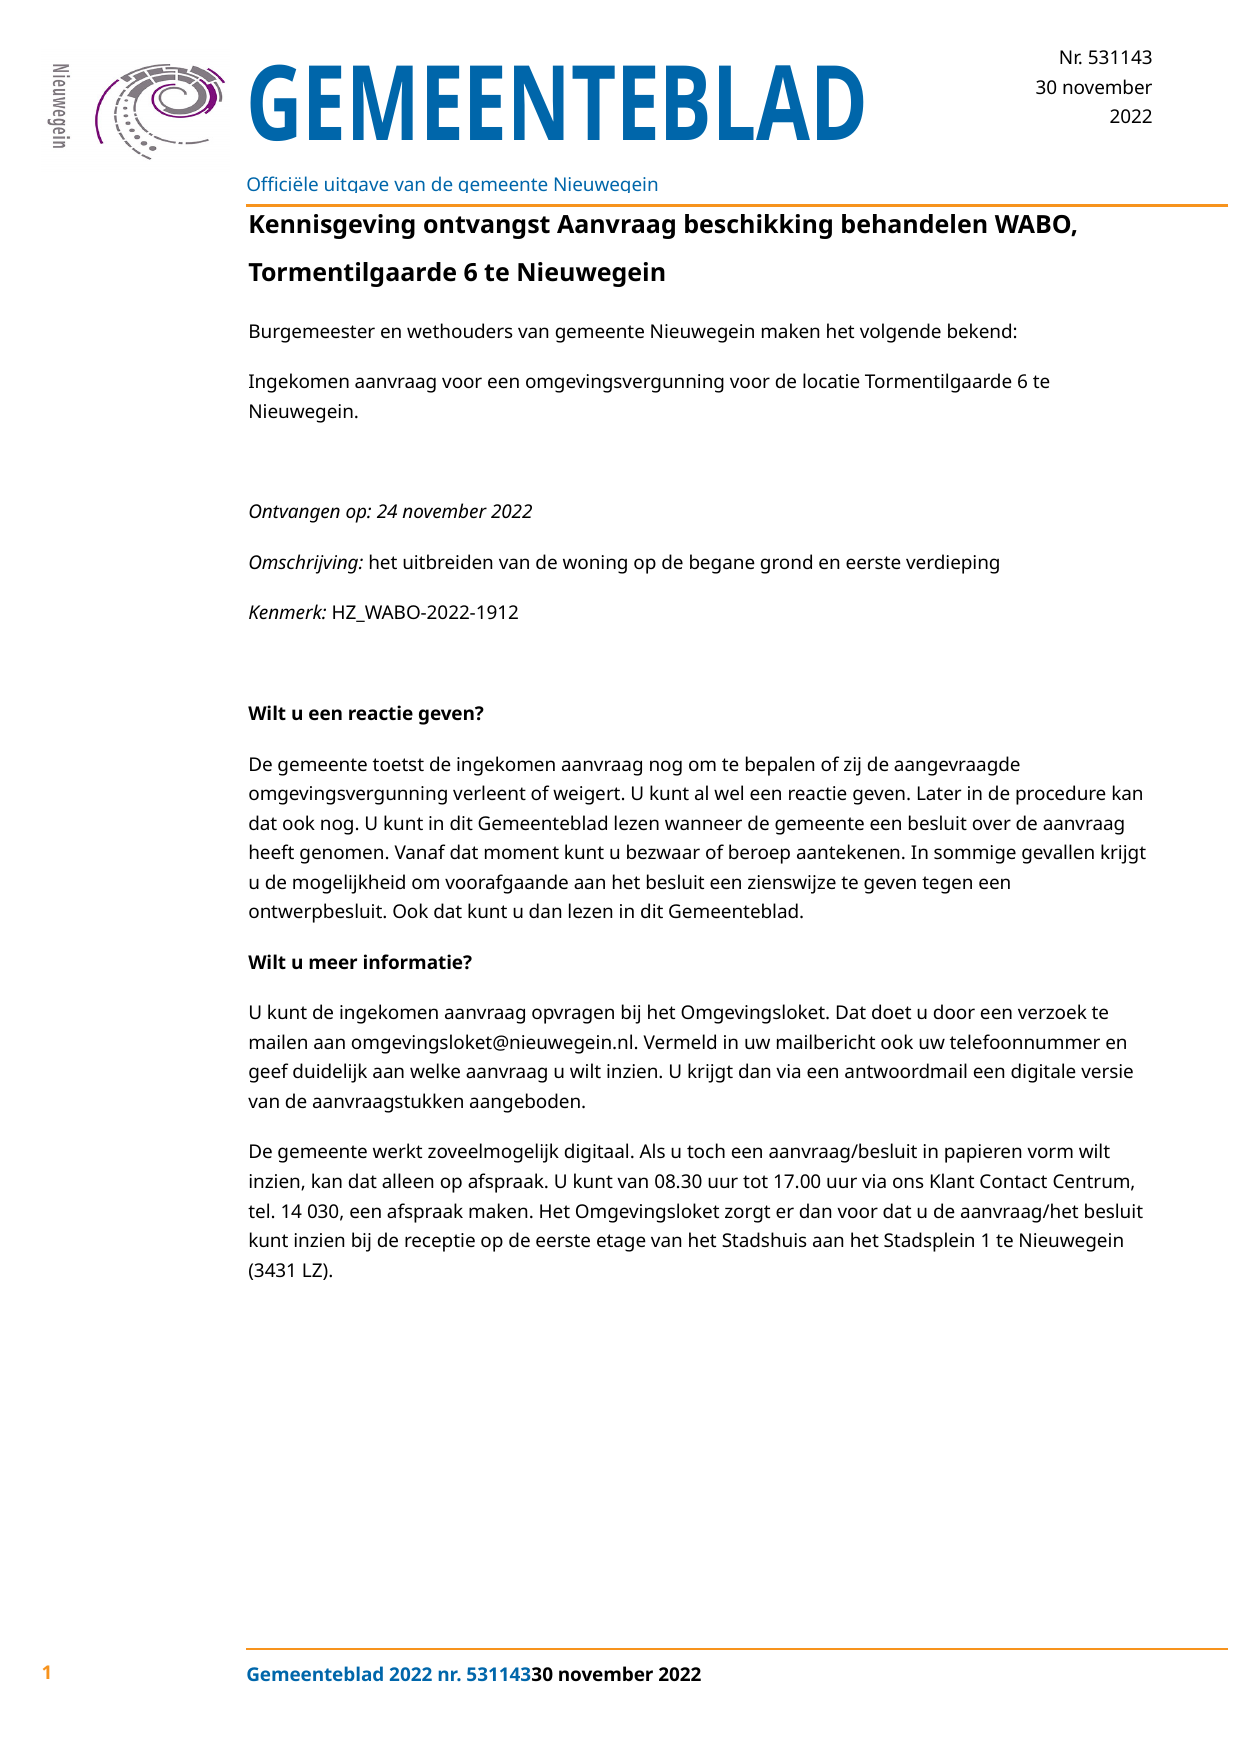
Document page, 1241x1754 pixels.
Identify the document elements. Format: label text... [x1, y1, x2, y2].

text Kenmerk: HZ_WABO-2022-1912 [248, 599, 1152, 625]
text Wilt u een reactie geven? [248, 700, 1152, 726]
text Kennisgeving ontvangst Aanvraag beschikking behandelen WABO, Tormentilgaarde 6 te Nieuwegein [248, 207, 1152, 288]
text De gemeente werkt zoveelmogelijk digitaal. Als u toch een aanvraag/besluit in papieren vorm wilt inzien, kan dat alleen op afspraak. U kunt van 08.30 uur tot 17.00 uur via ons Klant Contact Centrum, tel. 14 030, een afspraak maken. Het Omgevingsloket zorgt er dan voor dat u de aanvraag/het besluit kunt inzien bij de receptie op de eerste etage van het Stadshuis aan het Stadsplein 1 te Nieuwegein (3431 LZ). [248, 1139, 1152, 1283]
picture [41, 47, 231, 172]
text Ontvangen op: 24 november 2022 [248, 499, 1152, 524]
text Burgemeester en wethouders van gemeente Nieuwegein maken het volgende bekend: [248, 318, 1152, 344]
text Omschrijving: het uitbreiden van de woning op de begane grond en eerste verdieping [248, 549, 1152, 575]
text Ingekomen aanvraag voor een omgevingsvergunning voor de locatie Tormentilgaarde 6 te Nieuwegein. [248, 368, 1152, 424]
text U kunt de ingekomen aanvraag opvragen bij het Omgevingsloket. Dat doet u door een verzoek te mailen aan omgevingsloket@nieuwegein.nl. Vermeld in uw mailbericht ook uw telefoonnummer en geef duidelijk aan welke aanvraag u wilt inzien. U krijgt dan via een antwoordmail een digitale versie van de aanvraagstukken aangeboden. [248, 999, 1152, 1114]
text De gemeente toetst de ingekomen aanvraag nog om te bepalen of zij de aangevraagde omgevingsvergunning verleent of weigert. U kunt al wel een reactie geven. Later in de procedure kan dat ook nog. U kunt in dit Gemeenteblad lezen wanneer de gemeente een besluit over de aanvraag heeft genomen. Vanaf dat moment kunt u bezwaar of beroep aantekenen. In sommige gevallen krijgt u de mogelijkheid om voorafgaande aan het besluit een zienswijze te geven tegen een ontwerpbesluit. Ook dat kunt u dan lezen in dit Gemeenteblad. [248, 751, 1152, 924]
text Wilt u meer informatie? [248, 949, 1152, 975]
